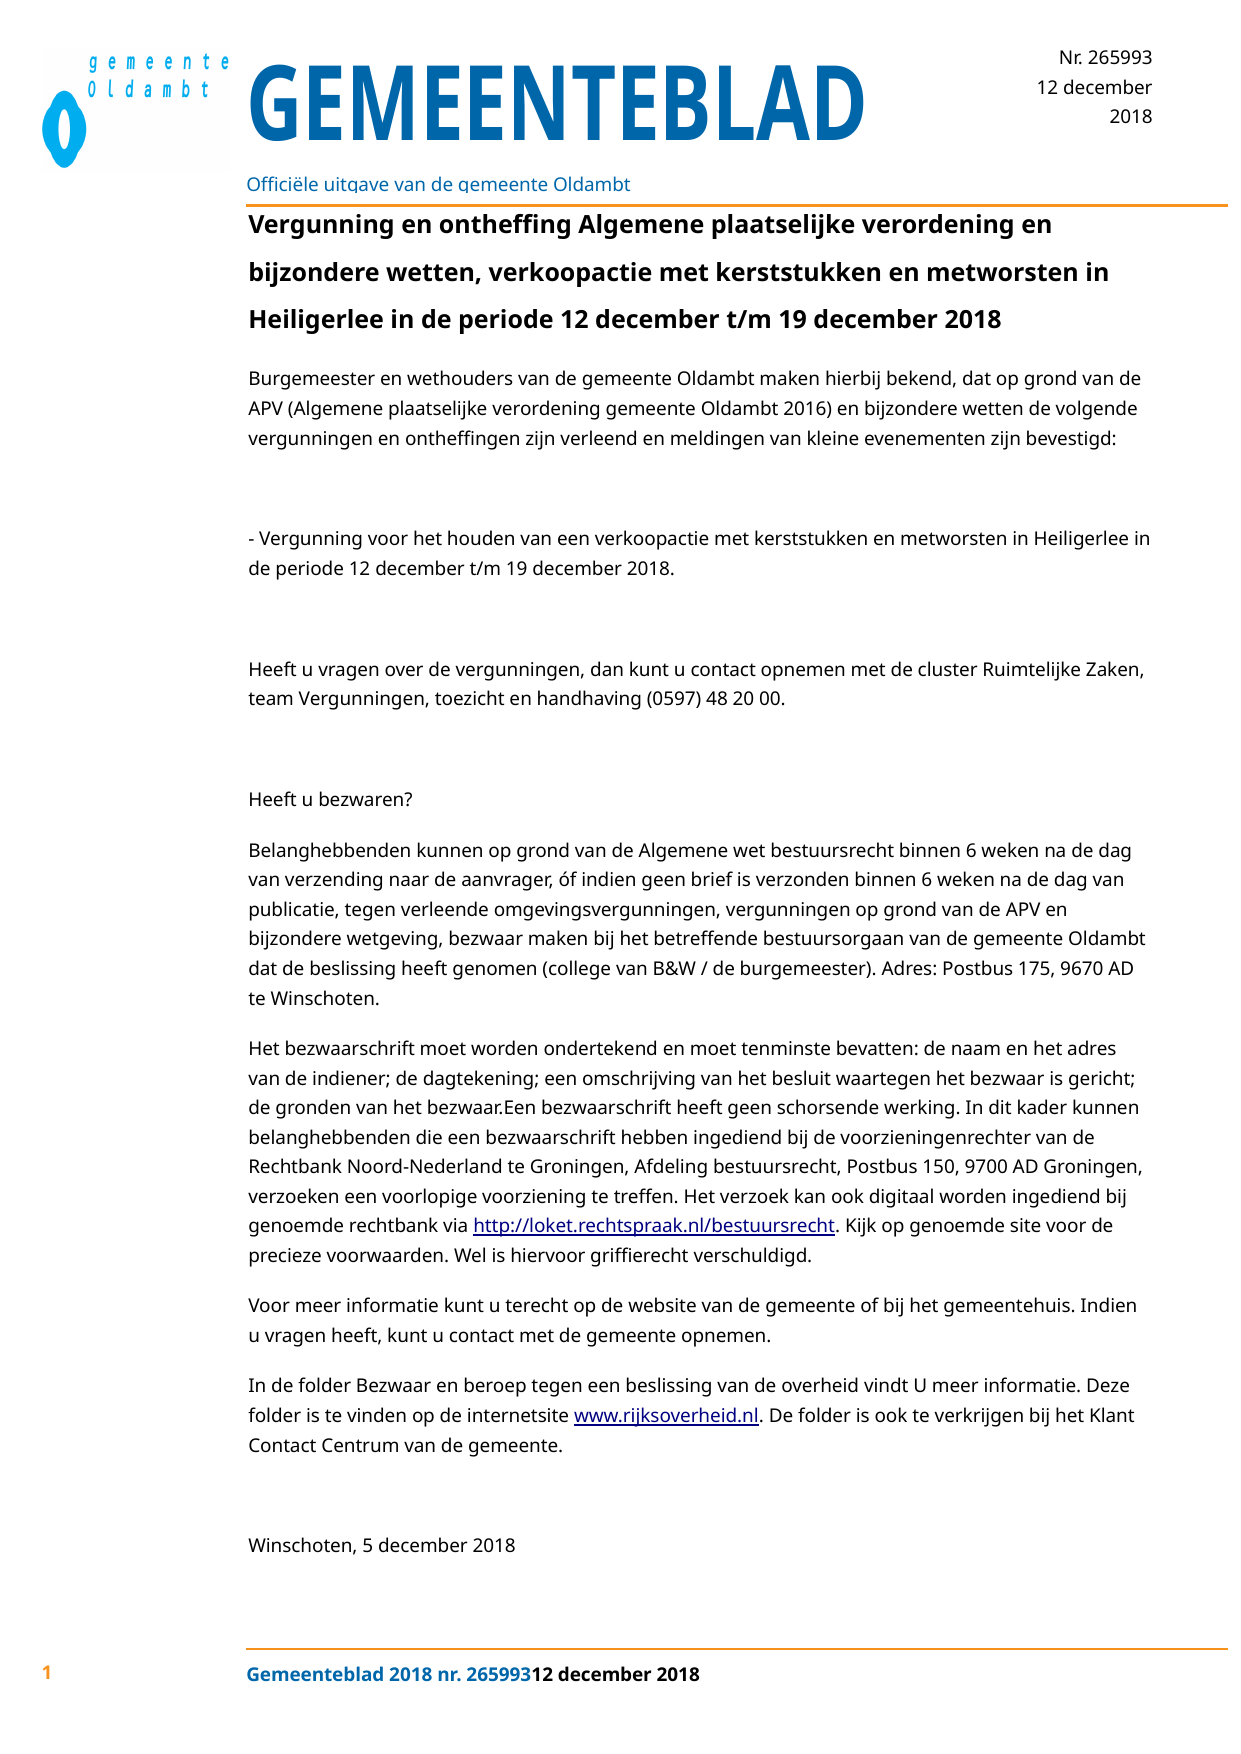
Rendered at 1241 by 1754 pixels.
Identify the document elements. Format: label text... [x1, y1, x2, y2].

picture [41, 47, 231, 172]
text Heeft u bezwaren? [248, 786, 1152, 812]
text Winschoten, 5 december 2018 [248, 1533, 1152, 1558]
text Voor meer informatie kunt u terecht op de website van de gemeente of bij het gemeentehuis. Indien u vragen heeft, kunt u contact met de gemeente opnemen. [248, 1293, 1152, 1348]
text In de folder Bezwaar en beroep tegen een beslissing van de overheid vindt U meer informatie. Deze folder is te vinden op de internetsite www.rijksoverheid.nl. De folder is ook te verkrijgen bij het Klant Contact Centrum van de gemeente. [248, 1373, 1152, 1457]
text Het bezwaarschrift moet worden ondertekend en moet tenminste bevatten: de naam en het adres van de indiener; de dagtekening; een omschrijving van het besluit waartegen het bezwaar is gericht; de gronden van het bezwaar.Een bezwaarschrift heeft geen schorsende werking. In dit kader kunnen belanghebbenden die een bezwaarschrift hebben ingediend bij de voorzieningenrechter van de Rechtbank Noord-Nederland te Groningen, Afdeling bestuursrecht, Postbus 150, 9700 AD Groningen, verzoeken een voorlopige voorziening te treffen. Het verzoek kan ook digitaal worden ingediend bij genoemde rechtbank via http://loket.rechtspraak.nl/bestuursrecht. Kijk op genoemde site voor de precieze voorwaarden. Wel is hiervoor griffierecht verschuldigd. [248, 1035, 1152, 1268]
text Heeft u vragen over de vergunningen, dan kunt u contact opnemen met de cluster Ruimtelijke Zaken, team Vergunningen, toezicht en handhaving (0597) 48 20 00. [248, 656, 1152, 711]
text Vergunning en ontheffing Algemene plaatselijke verordening en bijzondere wetten, verkoopactie met kerststukken en metworsten in Heiligerlee in de periode 12 december t/m 19 december 2018 [248, 207, 1152, 336]
text Burgemeester en wethouders van de gemeente Oldambt maken hierbij bekend, dat op grond van de APV (Algemene plaatselijke verordening gemeente Oldambt 2016) en bijzondere wetten de volgende vergunningen en ontheffingen zijn verleend en meldingen van kleine evenementen zijn bevestigd: [248, 366, 1152, 450]
text Belanghebbenden kunnen op grond van de Algemene wet bestuursrecht binnen 6 weken na de dag van verzending naar de aanvrager, óf indien geen brief is verzonden binnen 6 weken na de dag van publicatie, tegen verleende omgevingsvergunningen, vergunningen op grond van de APV en bijzondere wetgeving, bezwaar maken bij het betreffende bestuursorgaan van de gemeente Oldambt dat de beslissing heeft genomen (college van B&W / de burgemeester). Adres: Postbus 175, 9670 AD te Winschoten. [248, 837, 1152, 1010]
text - Vergunning voor het houden van een verkoopactie met kerststukken en metworsten in Heiligerlee in de periode 12 december t/m 19 december 2018. [248, 526, 1152, 581]
